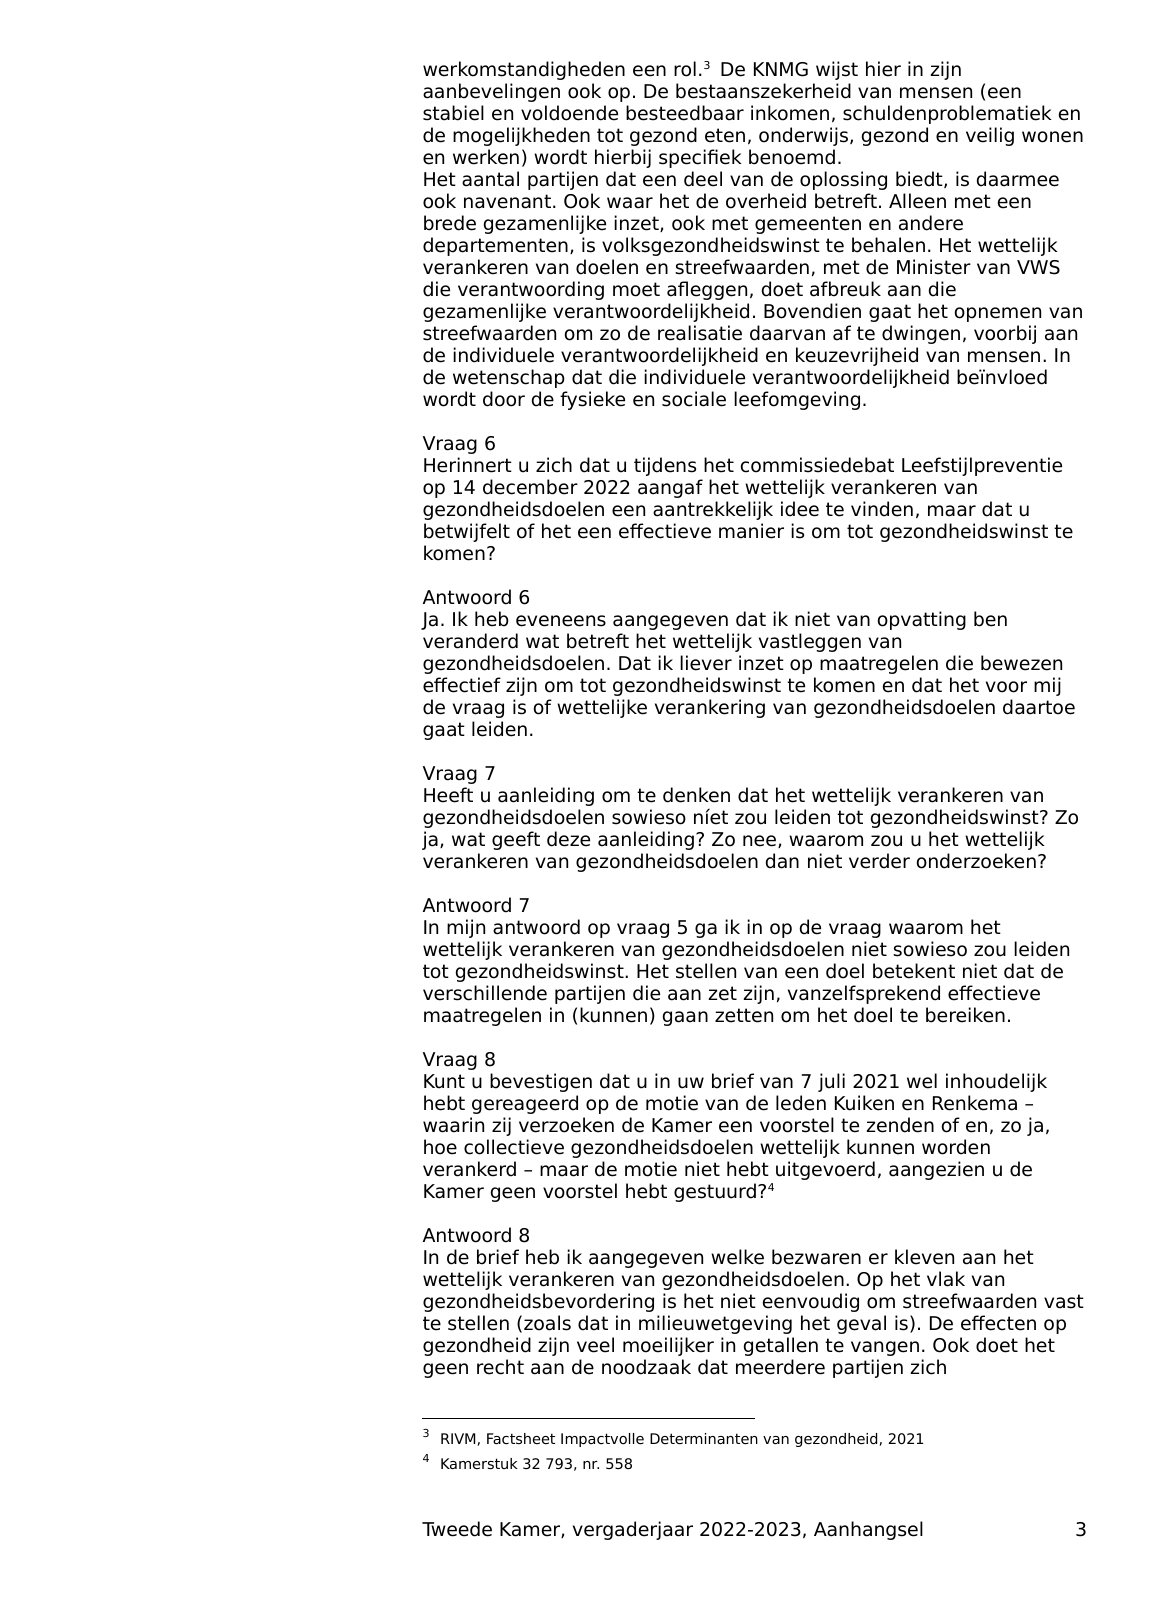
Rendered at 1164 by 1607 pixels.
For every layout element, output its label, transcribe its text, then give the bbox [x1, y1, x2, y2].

text Antwoord 8 [422, 1225, 1087, 1247]
text RIVM, Factsheet Impactvolle Determinanten van gezondheid, 2021 [422, 1427, 1087, 1449]
text Ja. Ik heb eveneens aangegeven dat ik niet van opvatting ben veranderd wat betreft het wettelijk vastleggen van gezondheidsdoelen. Dat ik liever inzet op maatregelen die bewezen effectief zijn om tot gezondheidswinst te komen en dat het voor mij de vraag is of wettelijke verankering van gezondheidsdoelen daartoe gaat leiden. [422, 609, 1087, 741]
text Vraag 7 [422, 763, 1087, 785]
text Herinnert u zich dat u tijdens het commissiedebat Leefstijlpreventie op 14 december 2022 aangaf het wettelijk verankeren van gezondheidsdoelen een aantrekkelijk idee te vinden, maar dat u betwijfelt of het een effectieve manier is om tot gezondheidswinst te komen? [422, 455, 1087, 565]
text In de brief heb ik aangegeven welke bezwaren er kleven aan het wettelijk verankeren van gezondheidsdoelen. Op het vlak van gezondheidsbevordering is het niet eenvoudig om streefwaarden vast te stellen (zoals dat in milieuwetgeving het geval is). De effecten op gezondheid zijn veel moeilijker in getallen te vangen. Ook doet het geen recht aan de noodzaak dat meerdere partijen zich [422, 1247, 1087, 1379]
text Antwoord 7 [422, 895, 1087, 917]
text Heeft u aanleiding om te denken dat het wettelijk verankeren van gezondheidsdoelen sowieso níet zou leiden tot gezondheidswinst? Zo ja, wat geeft deze aanleiding? Zo nee, waarom zou u het wettelijk verankeren van gezondheidsdoelen dan niet verder onderzoeken? [422, 785, 1087, 873]
text Kamerstuk 32 793, nr. 558 [422, 1452, 1087, 1474]
text Kunt u bevestigen dat u in uw brief van 7 juli 2021 wel inhoudelijk hebt gereageerd op de motie van de leden Kuiken en Renkema – waarin zij verzoeken de Kamer een voorstel te zenden of en, zo ja, hoe collectieve gezondheidsdoelen wettelijk kunnen worden verankerd – maar de motie niet hebt uitgevoerd, aangezien u de Kamer geen voorstel hebt gestuurd? [422, 1071, 1087, 1203]
text Antwoord 6 [422, 587, 1087, 609]
text In mijn antwoord op vraag 5 ga ik in op de vraag waarom het wettelijk verankeren van gezondheidsdoelen niet sowieso zou leiden tot gezondheidswinst. Het stellen van een doel betekent niet dat de verschillende partijen die aan zet zijn, vanzelfsprekend effectieve maatregelen in (kunnen) gaan zetten om het doel te bereiken. [422, 917, 1087, 1027]
text Vraag 8 [422, 1049, 1087, 1071]
text Het aantal partijen dat een deel van de oplossing biedt, is daarmee ook navenant. Ook waar het de overheid betreft. Alleen met een brede gezamenlijke inzet, ook met gemeenten en andere departementen, is volksgezondheidswinst te behalen. Het wettelijk verankeren van doelen en streefwaarden, met de Minister van VWS die verantwoording moet afleggen, doet afbreuk aan die gezamenlijke verantwoordelijkheid. Bovendien gaat het opnemen van streefwaarden om zo de realisatie daarvan af te dwingen, voorbij aan de individuele verantwoordelijkheid en keuzevrijheid van mensen. In de wetenschap dat die individuele verantwoordelijkheid beïnvloed wordt door de fysieke en sociale leefomgeving. [422, 169, 1087, 411]
text werkomstandigheden een rol. De KNMG wijst hier in zijn aanbevelingen ook op. De bestaanszekerheid van mensen (een stabiel en voldoende besteedbaar inkomen, schuldenproblematiek en de mogelijkheden tot gezond eten, onderwijs, gezond en veilig wonen en werken) wordt hierbij specifiek benoemd. [422, 59, 1087, 169]
text Vraag 6 [422, 433, 1087, 455]
